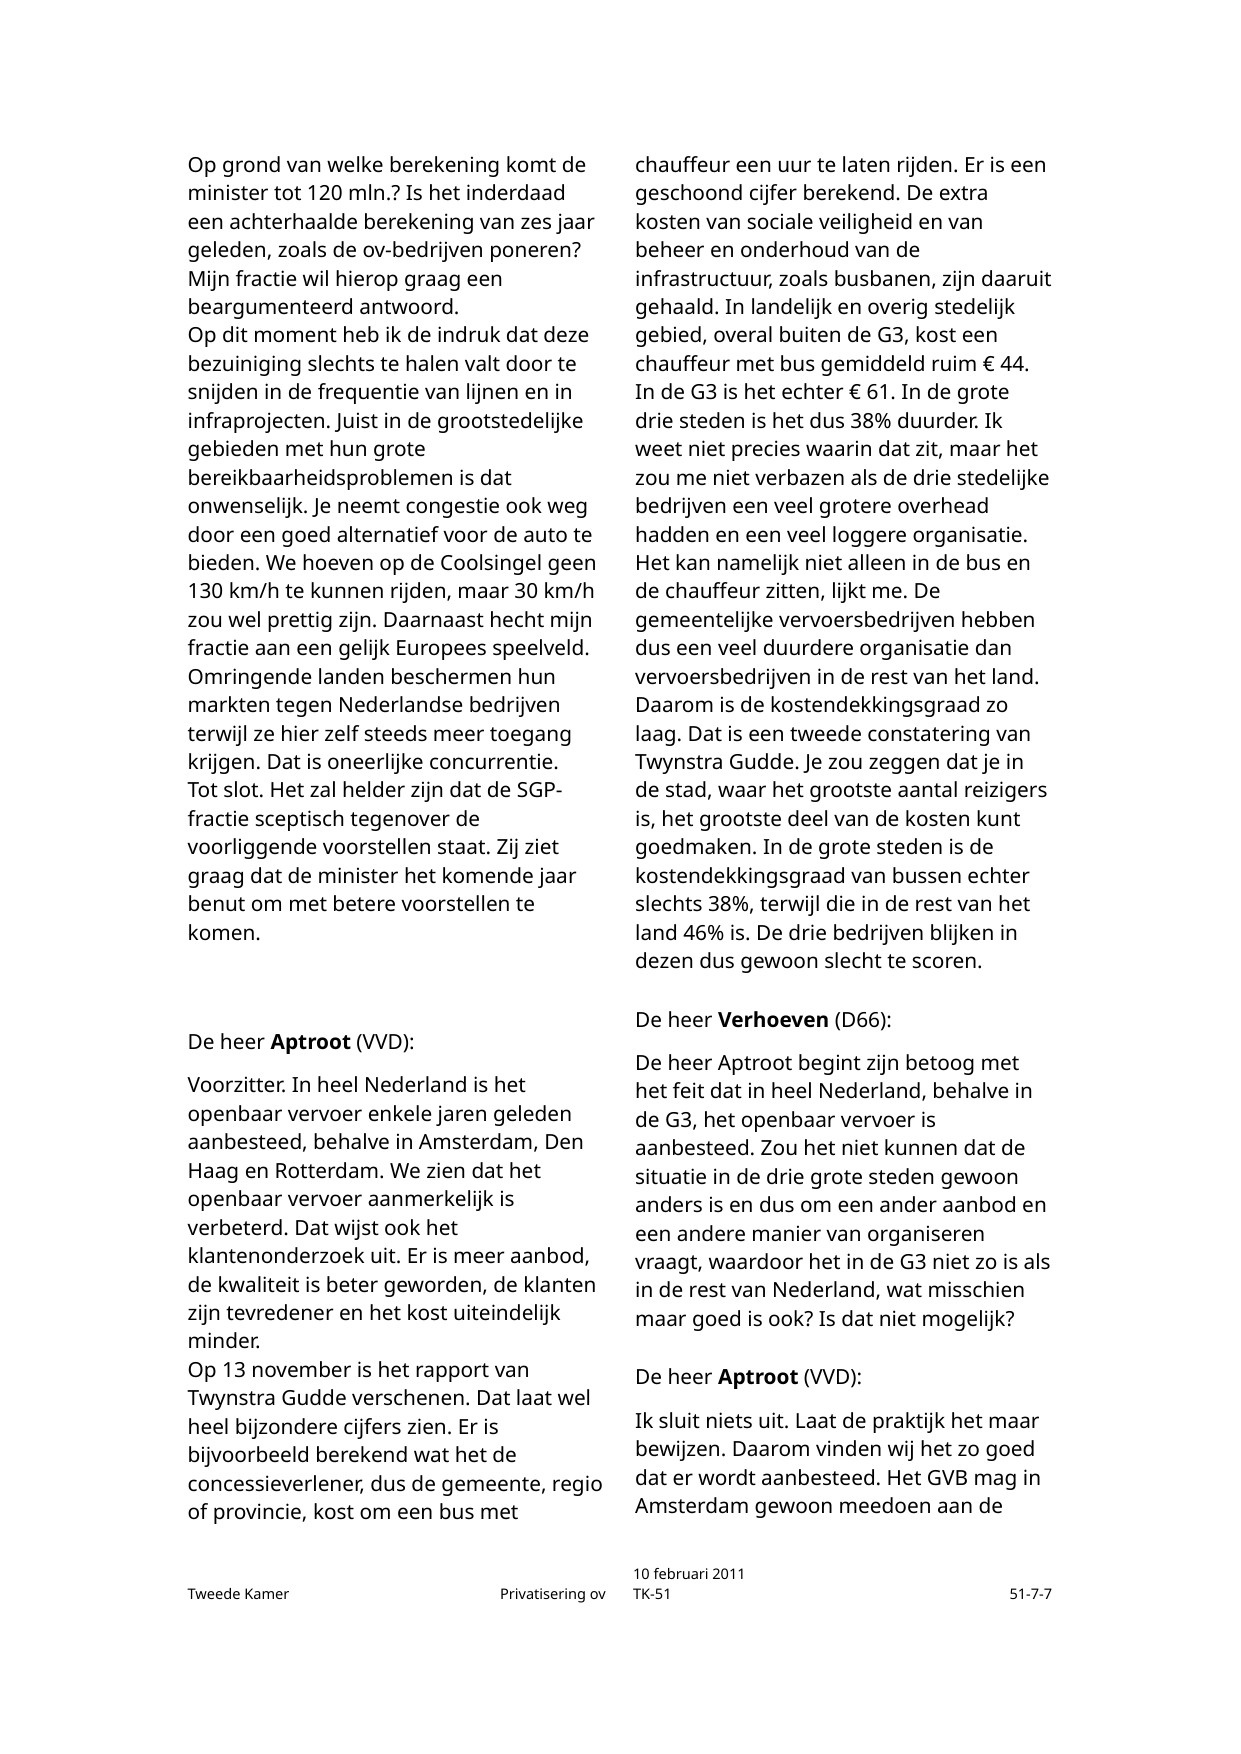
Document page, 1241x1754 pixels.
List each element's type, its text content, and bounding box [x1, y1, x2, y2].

text Ik sluit niets uit. Laat de praktijk het maar bewijzen. Daarom vinden wij het zo goed dat er wordt aanbesteed. Het GVB mag in Amsterdam gewoon meedoen aan de [635, 1406, 1053, 1520]
text Tot slot. Het zal helder zijn dat de SGP-fractie sceptisch tegenover de voorliggende voorstellen staat. Zij ziet graag dat de minister het komende jaar benut om met betere voorstellen te komen. [187, 776, 605, 946]
text chauffeur een uur te laten rijden. Er is een geschoond cijfer berekend. De extra kosten van sociale veiligheid en van beheer en onderhoud van de infrastructuur, zoals busbanen, zijn daaruit gehaald. In landelijk en overig stedelijk gebied, overal buiten de G3, kost een chauffeur met bus gemiddeld ruim € 44. In de G3 is het echter € 61. In de grote drie steden is het dus 38% duurder. Ik weet niet precies waarin dat zit, maar het zou me niet verbazen als de drie stedelijke bedrijven een veel grotere overhead hadden en een veel loggere organisatie. Het kan namelijk niet alleen in de bus en de chauffeur zitten, lijkt me. De gemeentelijke vervoersbedrijven hebben dus een veel duurdere organisatie dan vervoersbedrijven in de rest van het land. [635, 150, 1053, 690]
text Daarom is de kostendekkingsgraad zo laag. Dat is een tweede constatering van Twynstra Gudde. Je zou zeggen dat je in de stad, waar het grootste aantal reizigers is, het grootste deel van de kosten kunt goedmaken. In de grote steden is de kostendekkingsgraad van bussen echter slechts 38%, terwijl die in de rest van het land 46% is. De drie bedrijven blijken in dezen dus gewoon slecht te scoren. [635, 690, 1053, 975]
text De heer Aptroot (VVD): [635, 1362, 1053, 1391]
text Op dit moment heb ik de indruk dat deze bezuiniging slechts te halen valt door te snijden in de frequentie van lijnen en in infraprojecten. Juist in de grootstedelijke gebieden met hun grote bereikbaarheidsproblemen is dat onwenselijk. Je neemt congestie ook weg door een goed alternatief voor de auto te bieden. We hoeven op de Coolsingel geen 130 km/h te kunnen rijden, maar 30 km/h zou wel prettig zijn. Daarnaast hecht mijn fractie aan een gelijk Europees speelveld. Omringende landen beschermen hun markten tegen Nederlandse bedrijven terwijl ze hier zelf steeds meer toegang krijgen. Dat is oneerlijke concurrentie. [187, 321, 605, 776]
text Op 13 november is het rapport van Twynstra Gudde verschenen. Dat laat wel heel bijzondere cijfers zien. Er is bijvoorbeeld berekend wat het de concessieverlener, dus de gemeente, regio of provincie, kost om een bus met [187, 1355, 605, 1526]
text Op grond van welke berekening komt de minister tot 120 mln.? Is het inderdaad een achterhaalde berekening van zes jaar geleden, zoals de ov-bedrijven poneren? Mijn fractie wil hierop graag een beargumenteerd antwoord. [187, 150, 605, 321]
text De heer Verhoeven (D66): [635, 1005, 1053, 1033]
text  [187, 976, 605, 1005]
text Voorzitter. In heel Nederland is het openbaar vervoer enkele jaren geleden aanbesteed, behalve in Amsterdam, Den Haag en Rotterdam. We zien dat het openbaar vervoer aanmerkelijk is verbeterd. Dat wijst ook het klantenonderzoek uit. Er is meer aanbod, de kwaliteit is beter geworden, de klanten zijn tevredener en het kost uiteindelijk minder. [187, 1071, 605, 1355]
text De heer Aptroot (VVD): [187, 1027, 605, 1056]
text De heer Aptroot begint zijn betoog met het feit dat in heel Nederland, behalve in de G3, het openbaar vervoer is aanbesteed. Zou het niet kunnen dat de situatie in de drie grote steden gewoon anders is en dus om een ander aanbod en een andere manier van organiseren vraagt, waardoor het in de G3 niet zo is als in de rest van Nederland, wat misschien maar goed is ook? Is dat niet mogelijk? [635, 1048, 1053, 1332]
